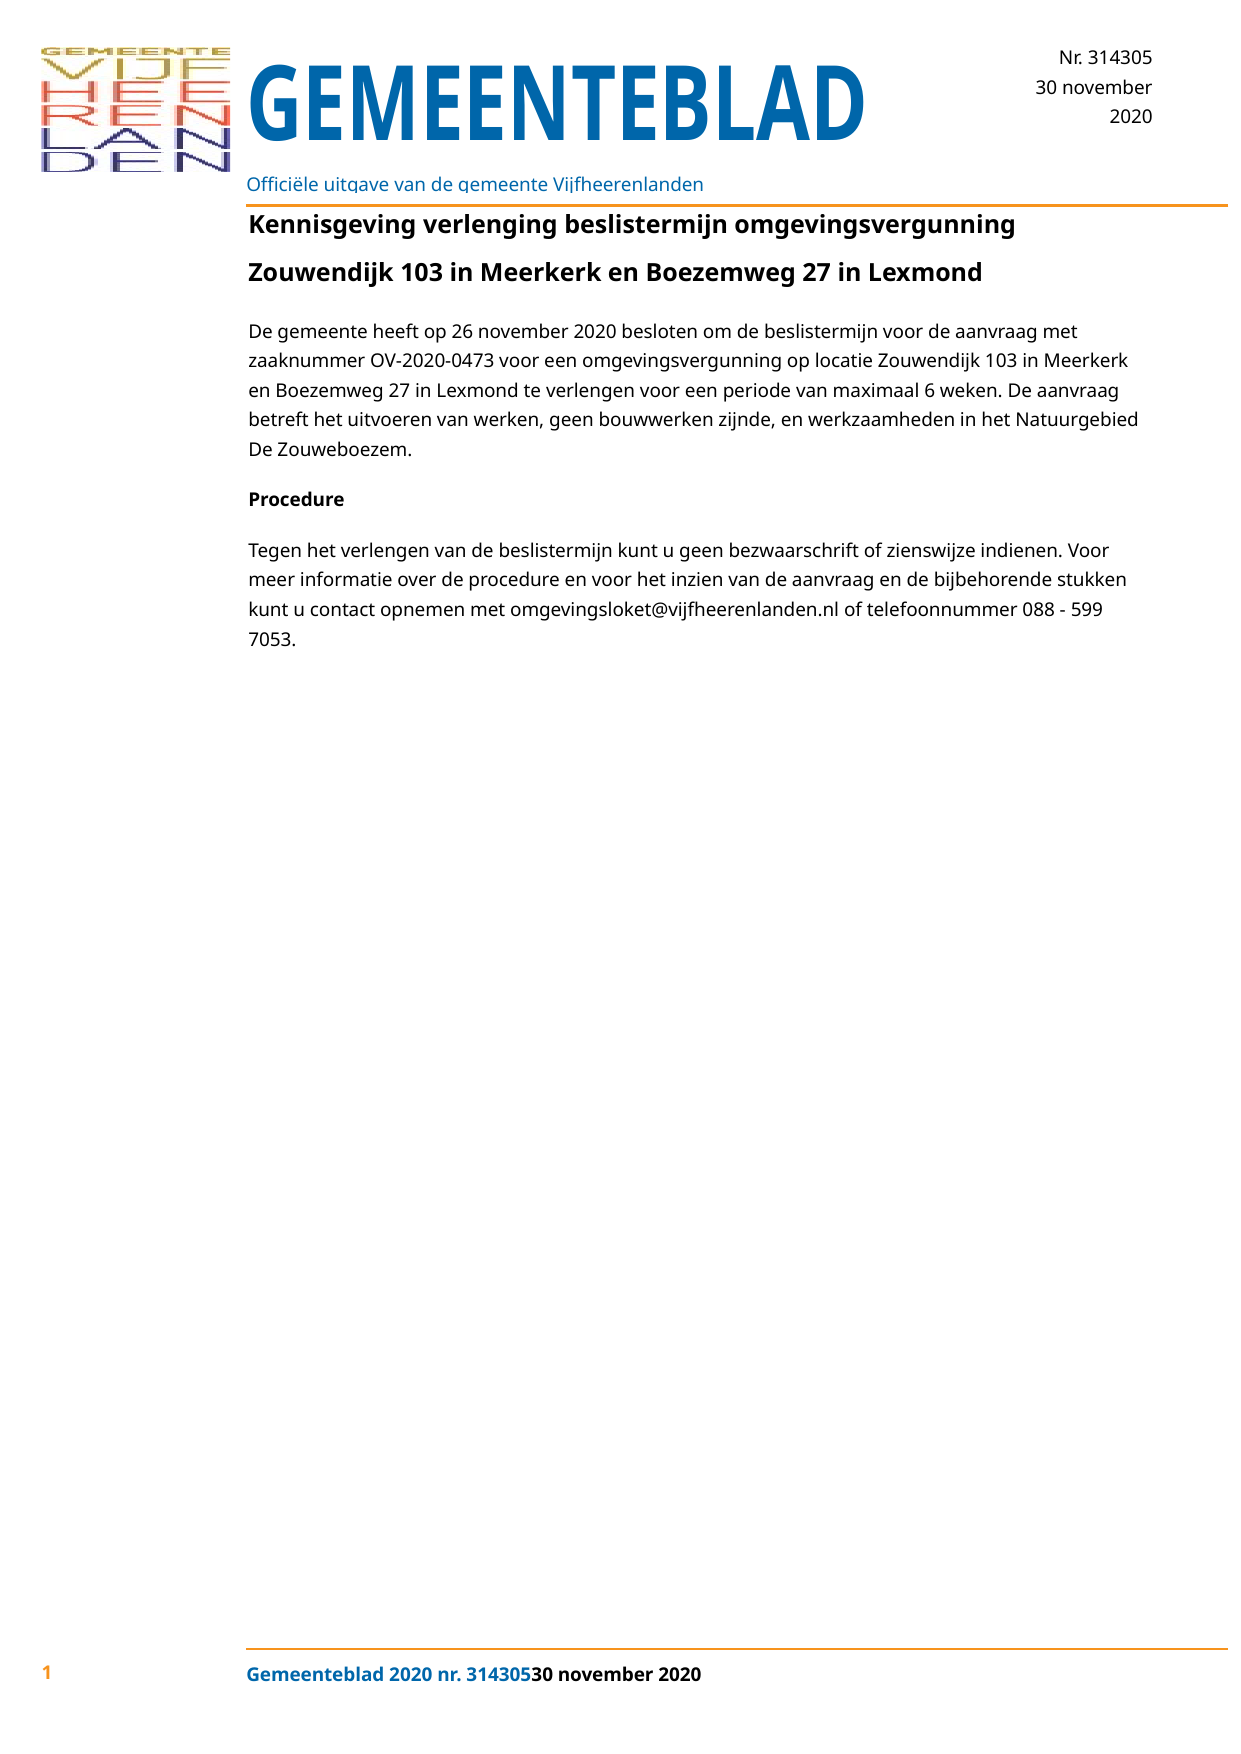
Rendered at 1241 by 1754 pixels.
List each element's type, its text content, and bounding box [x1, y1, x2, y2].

text Tegen het verlengen van de beslistermijn kunt u geen bezwaarschrift of zienswijze indienen. Voor meer informatie over de procedure en voor het inzien van de aanvraag en de bijbehorende stukken kunt u contact opnemen met omgevingsloket@vijfheerenlanden.nl of telefoonnummer 088 - 599 7053. [248, 537, 1152, 652]
text De gemeente heeft op 26 november 2020 besloten om de beslistermijn voor de aanvraag met zaaknummer OV-2020-0473 voor een omgevingsvergunning op locatie Zouwendijk 103 in Meerkerk en Boezemweg 27 in Lexmond te verlengen voor een periode van maximaal 6 weken. De aanvraag betreft het uitvoeren van werken, geen bouwwerken zijnde, en werkzaamheden in het Natuurgebied De Zouweboezem. [248, 318, 1152, 462]
text Kennisgeving verlenging beslistermijn omgevingsvergunning Zouwendijk 103 in Meerkerk en Boezemweg 27 in Lexmond [248, 207, 1152, 288]
text Procedure [248, 487, 1152, 512]
picture [41, 47, 231, 172]
